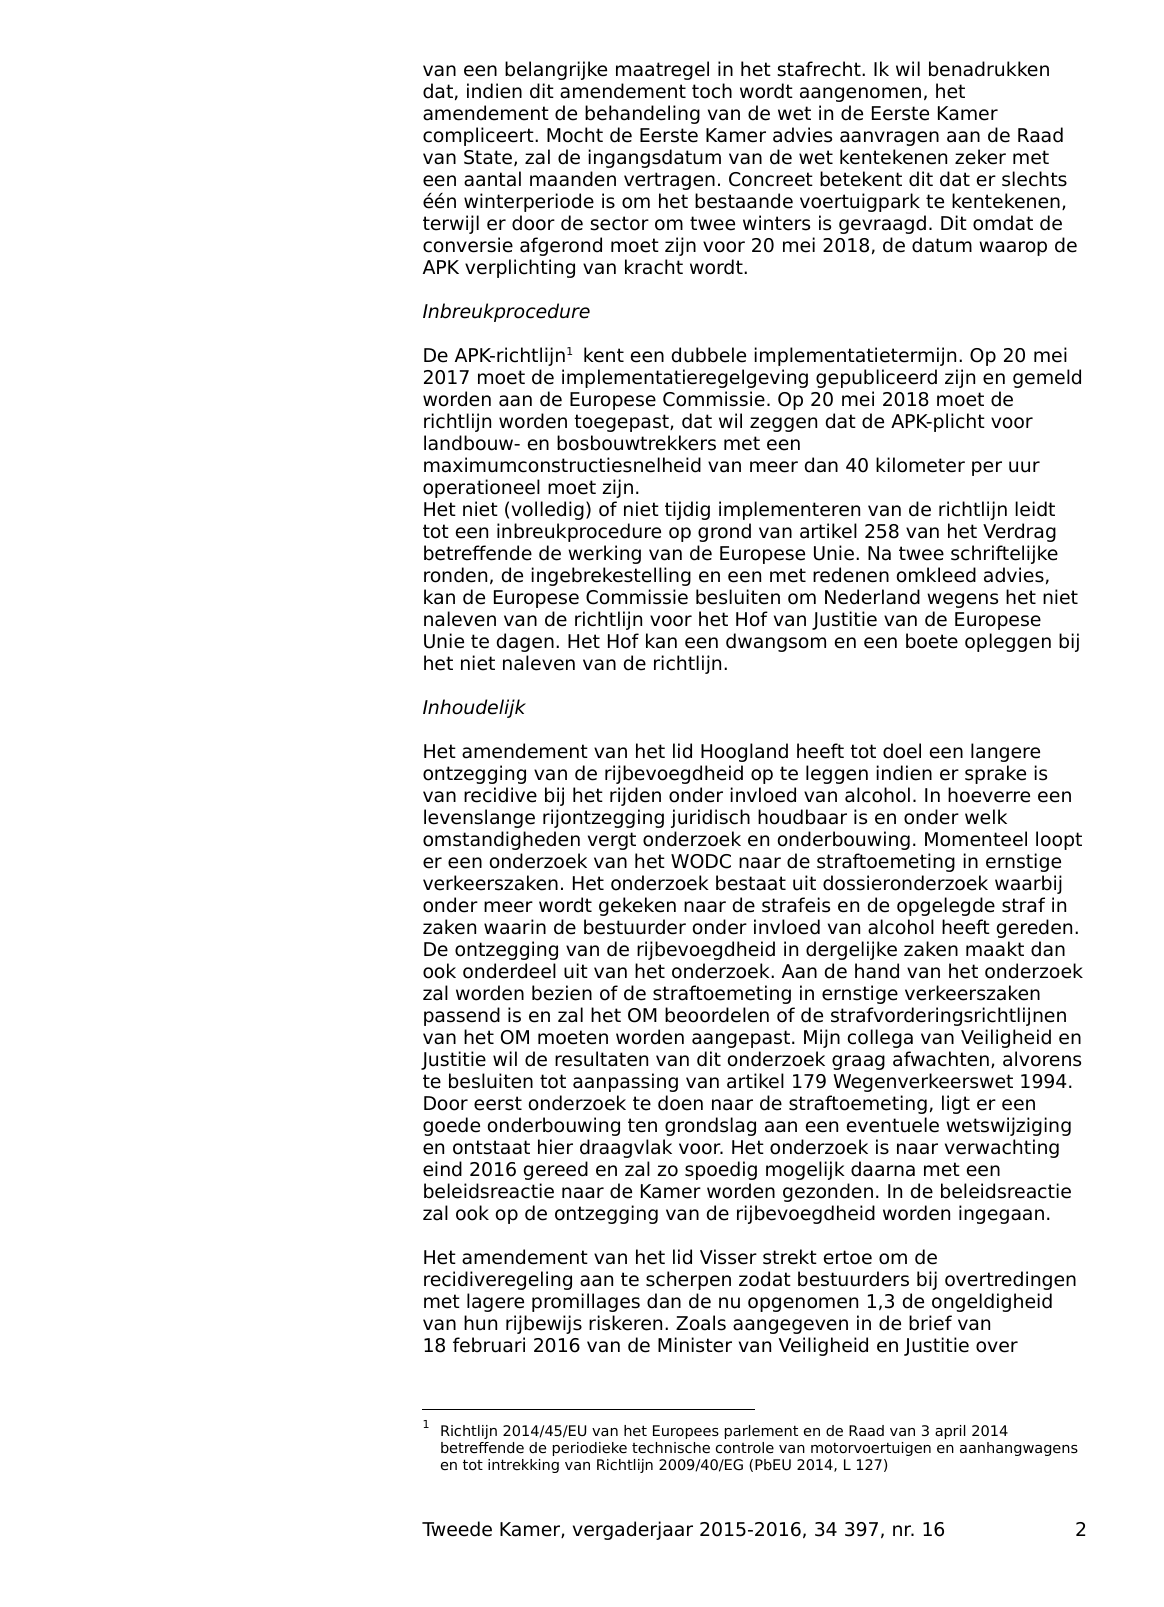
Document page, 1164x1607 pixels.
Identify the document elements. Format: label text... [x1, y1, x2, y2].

text van een belangrijke maatregel in het stafrecht. Ik wil benadrukken dat, indien dit amendement toch wordt aangenomen, het amendement de behandeling van de wet in de Eerste Kamer compliceert. Mocht de Eerste Kamer advies aanvragen aan de Raad van State, zal de ingangsdatum van de wet kentekenen zeker met een aantal maanden vertragen. Concreet betekent dit dat er slechts één winterperiode is om het bestaande voertuigpark te kentekenen, terwijl er door de sector om twee winters is gevraagd. Dit omdat de conversie afgerond moet zijn voor 20 mei 2018, de datum waarop de APK verplichting van kracht wordt. [422, 59, 1087, 279]
text Het niet (volledig) of niet tijdig implementeren van de richtlijn leidt tot een inbreukprocedure op grond van artikel 258 van het Verdrag betreffende de werking van de Europese Unie. Na twee schriftelijke ronden, de ingebrekestelling en een met redenen omkleed advies, kan de Europese Commissie besluiten om Nederland wegens het niet naleven van de richtlijn voor het Hof van Justitie van de Europese Unie te dagen. Het Hof kan een dwangsom en een boete opleggen bij het niet naleven van de richtlijn. [422, 499, 1087, 675]
text Richtlijn 2014/45/EU van het Europees parlement en de Raad van 3 april 2014 betreffende de periodieke technische controle van motorvoertuigen en aanhangwagens en tot intrekking van Richtlijn 2009/40/EG (PbEU 2014, L 127) [422, 1418, 1087, 1474]
subtitle Inhoudelijk [422, 697, 1087, 719]
text De APK-richtlijn kent een dubbele implementatietermijn. Op 20 mei 2017 moet de implementatieregelgeving gepubliceerd zijn en gemeld worden aan de Europese Commissie. Op 20 mei 2018 moet de richtlijn worden toegepast, dat wil zeggen dat de APK-plicht voor landbouw- en bosbouwtrekkers met een maximumconstructiesnelheid van meer dan 40 kilometer per uur operationeel moet zijn. [422, 345, 1087, 499]
text Het amendement van het lid Hoogland heeft tot doel een langere ontzegging van de rijbevoegdheid op te leggen indien er sprake is van recidive bij het rijden onder invloed van alcohol. In hoeverre een levenslange rijontzegging juridisch houdbaar is en onder welk omstandigheden vergt onderzoek en onderbouwing. Momenteel loopt er een onderzoek van het WODC naar de straftoemeting in ernstige verkeerszaken. Het onderzoek bestaat uit dossieronderzoek waarbij onder meer wordt gekeken naar de strafeis en de opgelegde straf in zaken waarin de bestuurder onder invloed van alcohol heeft gereden. De ontzegging van de rijbevoegdheid in dergelijke zaken maakt dan ook onderdeel uit van het onderzoek. Aan de hand van het onderzoek zal worden bezien of de straftoemeting in ernstige verkeerszaken passend is en zal het OM beoordelen of de strafvorderingsrichtlijnen van het OM moeten worden aangepast. Mijn collega van Veiligheid en Justitie wil de resultaten van dit onderzoek graag afwachten, alvorens te besluiten tot aanpassing van artikel 179 Wegenverkeerswet 1994. Door eerst onderzoek te doen naar de straftoemeting, ligt er een goede onderbouwing ten grondslag aan een eventuele wetswijziging en ontstaat hier draagvlak voor. Het onderzoek is naar verwachting eind 2016 gereed en zal zo spoedig mogelijk daarna met een beleidsreactie naar de Kamer worden gezonden. In de beleidsreactie zal ook op de ontzegging van de rijbevoegdheid worden ingegaan. [422, 741, 1087, 1225]
subtitle Inbreukprocedure [422, 301, 1087, 323]
text Het amendement van het lid Visser strekt ertoe om de recidiveregeling aan te scherpen zodat bestuurders bij overtredingen met lagere promillages dan de nu opgenomen 1,3 de ongeldigheid van hun rijbewijs riskeren. Zoals aangegeven in de brief van 18 februari 2016 van de Minister van Veiligheid en Justitie over [422, 1247, 1087, 1357]
